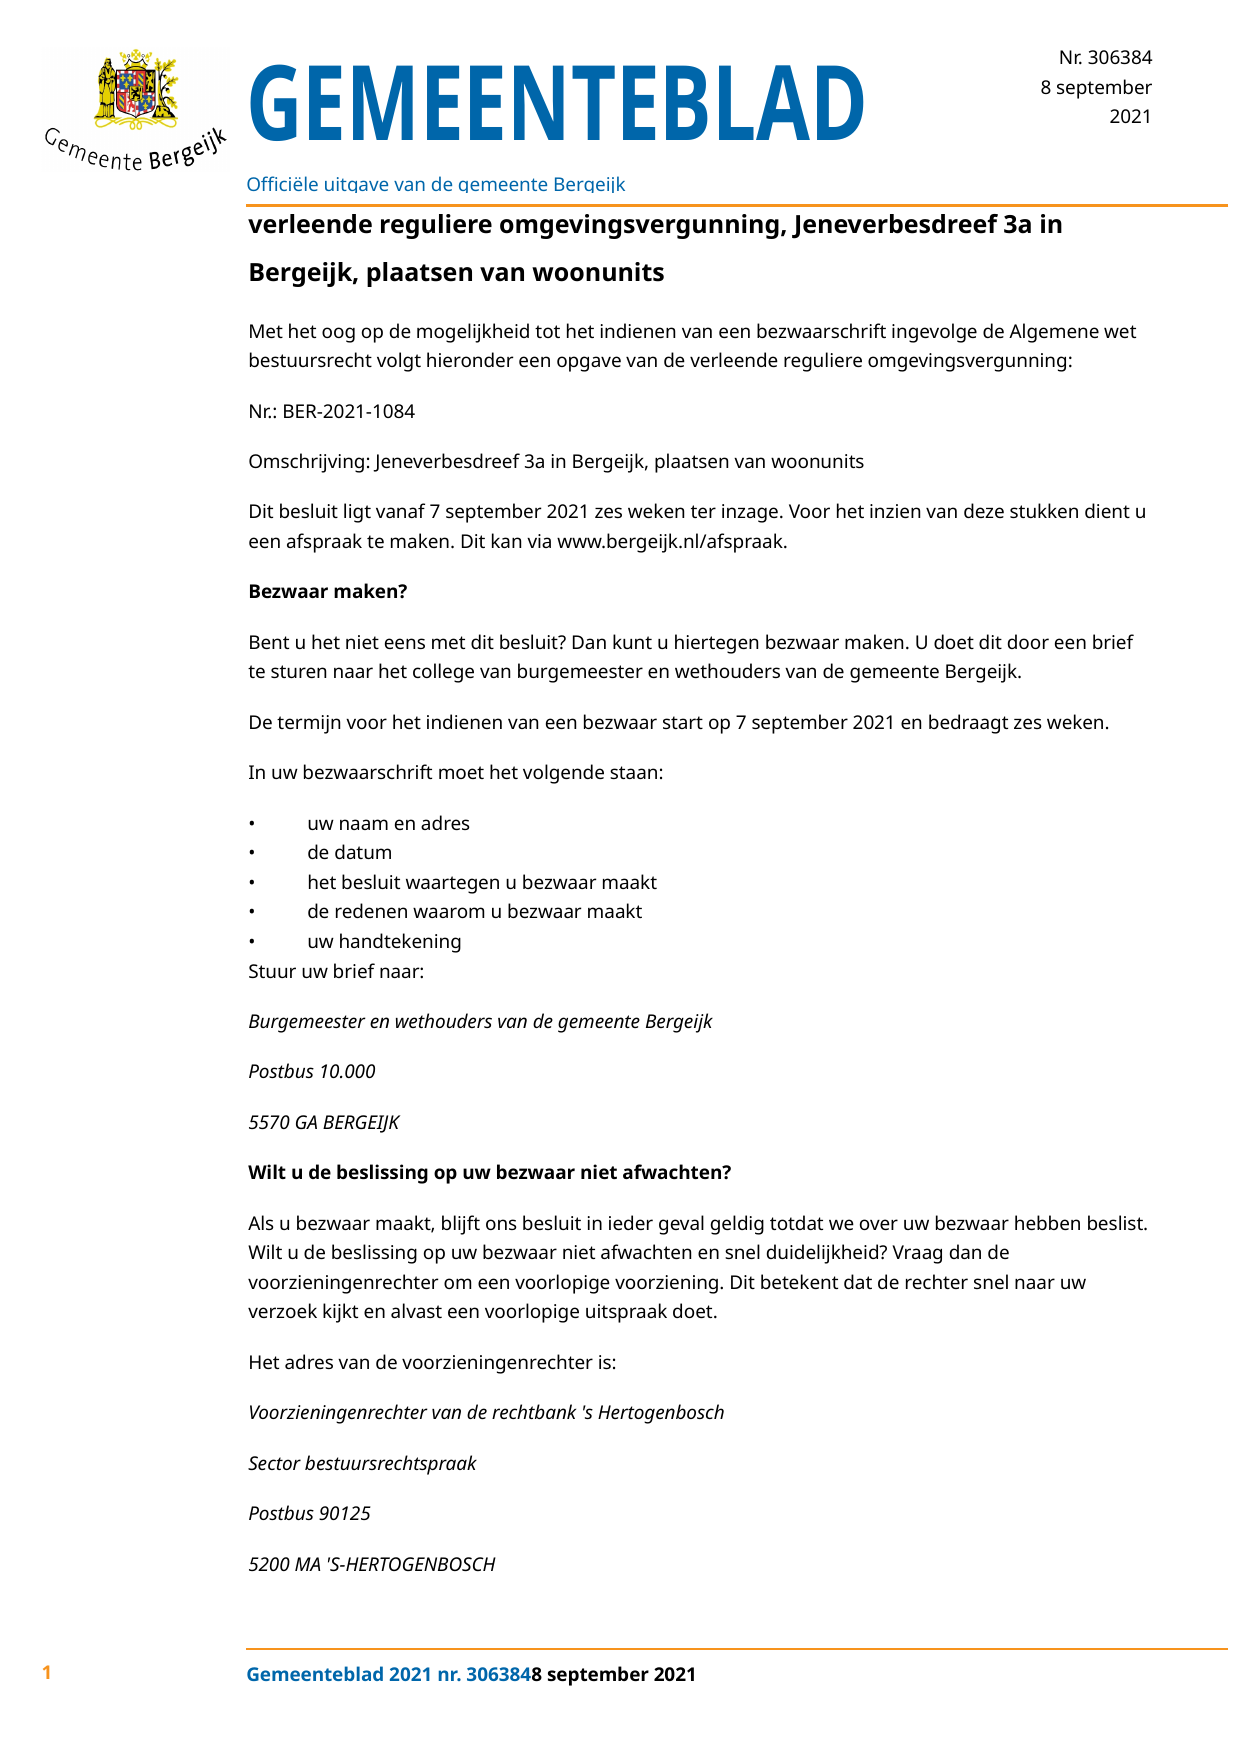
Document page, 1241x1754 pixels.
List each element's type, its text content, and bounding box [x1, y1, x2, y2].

text Nr.: BER-2021-1084 [248, 398, 1152, 424]
text Postbus 10.000 [248, 1059, 1152, 1084]
text Met het oog op de mogelijkheid tot het indienen van een bezwaarschrift ingevolge de Algemene wet bestuursrecht volgt hieronder een opgave van de verleende reguliere omgevingsvergunning: [248, 318, 1152, 373]
text Bezwaar maken? [248, 579, 1152, 604]
list de datum [248, 839, 1152, 865]
text Sector bestuursrechtspraak [248, 1450, 1152, 1476]
text De termijn voor het indienen van een bezwaar start op 7 september 2021 en bedraagt zes weken. [248, 709, 1152, 735]
text Bent u het niet eens met dit besluit? Dan kunt u hiertegen bezwaar maken. U doet dit door een brief te sturen naar het college van burgemeester en wethouders van de gemeente Bergeijk. [248, 629, 1152, 684]
text Wilt u de beslissing op uw bezwaar niet afwachten? [248, 1159, 1152, 1185]
text 5200 MA 'S-HERTOGENBOSCH [248, 1551, 1152, 1577]
text Voorzieningenrechter van de rechtbank 's Hertogenbosch [248, 1399, 1152, 1425]
text Stuur uw brief naar: [248, 958, 1152, 984]
text verleende reguliere omgevingsvergunning, Jeneverbesdreef 3a in Bergeijk, plaatsen van woonunits [248, 207, 1152, 288]
text Als u bezwaar maakt, blijft ons besluit in ieder geval geldig totdat we over uw bezwaar hebben beslist. Wilt u de beslissing op uw bezwaar niet afwachten en snel duidelijkheid? Vraag dan de voorzieningenrechter om een voorlopige voorziening. Dit betekent dat de rechter snel naar uw verzoek kijkt en alvast een voorlopige uitspraak doet. [248, 1210, 1152, 1324]
list het besluit waartegen u bezwaar maakt [248, 869, 1152, 895]
picture [41, 47, 231, 172]
list uw handtekening [248, 928, 1152, 954]
text In uw bezwaarschrift moet het volgende staan: [248, 759, 1152, 785]
text Dit besluit ligt vanaf 7 september 2021 zes weken ter inzage. Voor het inzien van deze stukken dient u een afspraak te maken. Dit kan via www.bergeijk.nl/afspraak. [248, 499, 1152, 554]
text Omschrijving: Jeneverbesdreef 3a in Bergeijk, plaatsen van woonunits [248, 448, 1152, 474]
list de redenen waarom u bezwaar maakt [248, 899, 1152, 924]
list uw naam en adres [248, 810, 1152, 836]
text 5570 GA BERGEIJK [248, 1109, 1152, 1135]
text Het adres van de voorzieningenrechter is: [248, 1349, 1152, 1375]
text Postbus 90125 [248, 1500, 1152, 1526]
text Burgemeester en wethouders van de gemeente Bergeijk [248, 1008, 1152, 1034]
